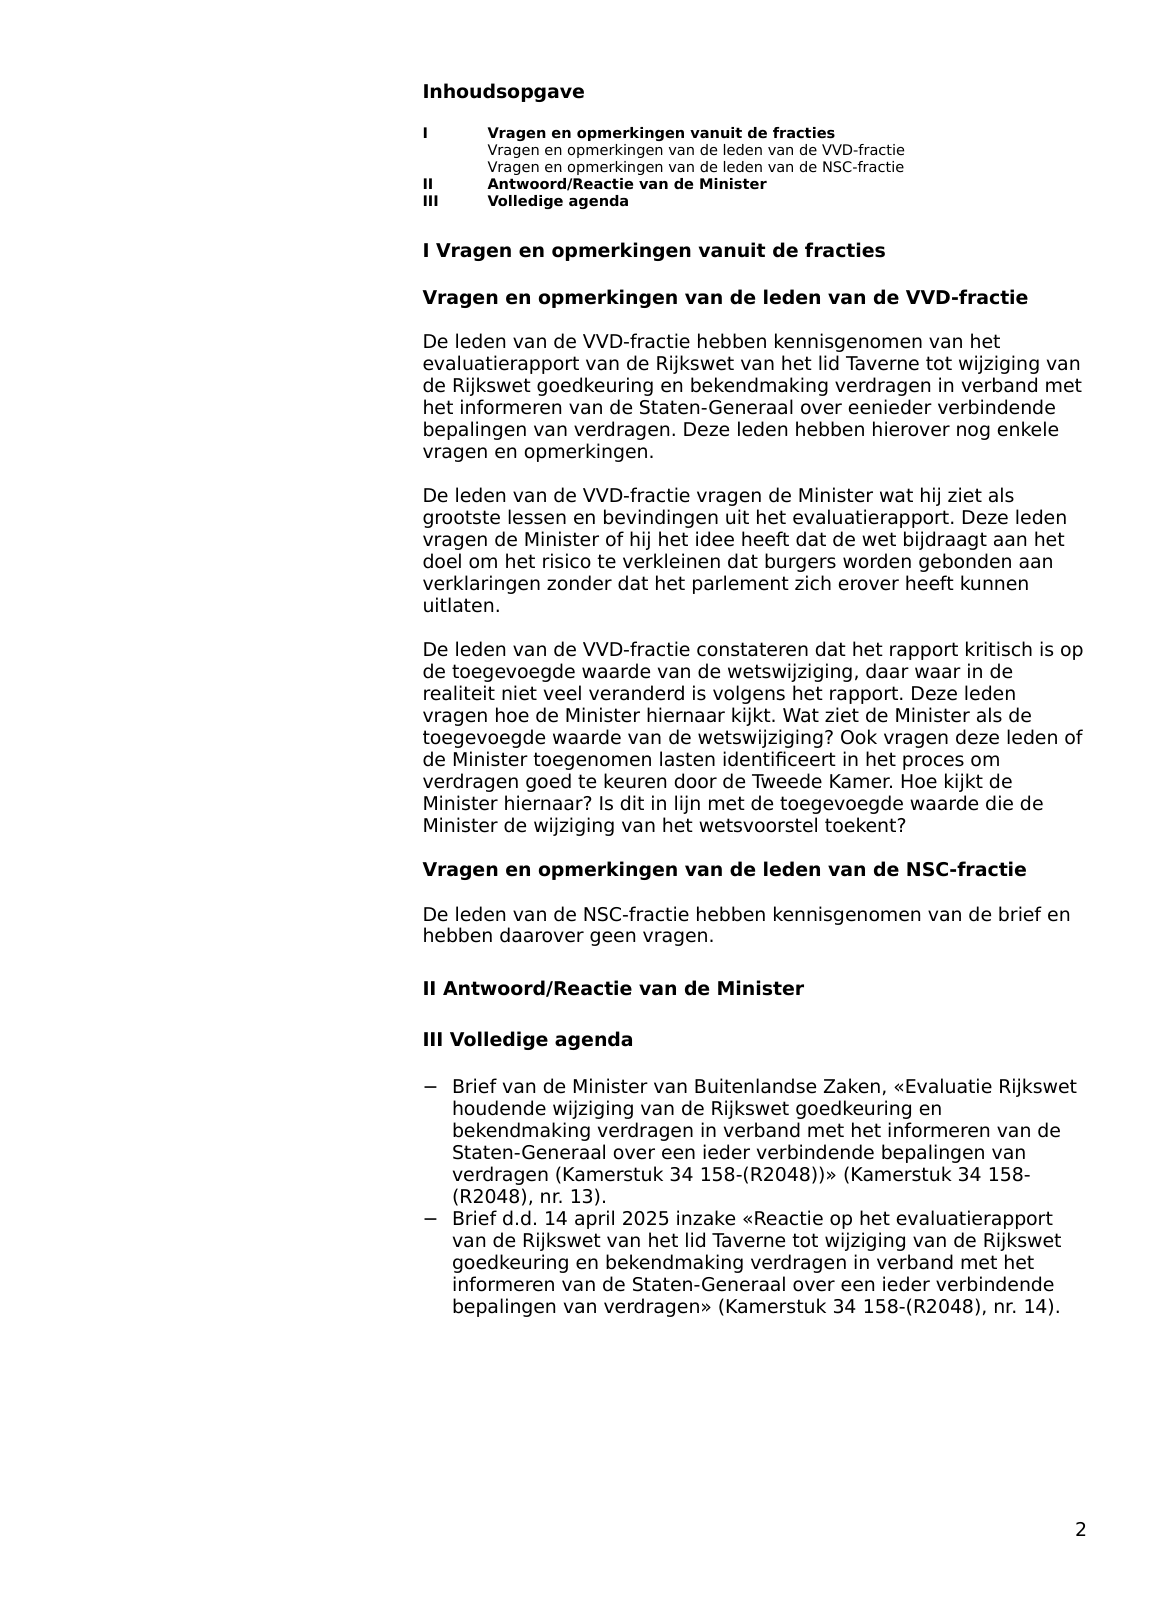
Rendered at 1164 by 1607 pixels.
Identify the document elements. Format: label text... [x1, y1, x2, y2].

table_cell II [422, 176, 481, 193]
text De leden van de VVD-fractie vragen de Minister wat hij ziet als grootste lessen en bevindingen uit het evaluatierapport. Deze leden vragen de Minister of hij het idee heeft dat de wet bijdraagt aan het doel om het risico te verkleinen dat burgers worden gebonden aan verklaringen zonder dat het parlement zich erover heeft kunnen uitlaten. [422, 485, 1087, 617]
subtitle Vragen en opmerkingen van de leden van de NSC-fractie [422, 859, 1087, 881]
table_cell Antwoord/Reactie van de Minister [481, 176, 1087, 193]
subtitle I Vragen en opmerkingen vanuit de fracties [422, 240, 1087, 262]
table_cell [422, 159, 481, 176]
text − Brief d.d. 14 april 2025 inzake «Reactie op het evaluatierapport van de Rijkswet van het lid Taverne tot wijziging van de Rijkswet goedkeuring en bekendmaking verdragen in verband met het informeren van de Staten-Generaal over een ieder verbindende bepalingen van verdragen» (Kamerstuk 34 158-(R2048), nr. 14). [422, 1208, 1087, 1318]
table_header Vragen en opmerkingen vanuit de fracties [481, 125, 1087, 142]
table_cell Vragen en opmerkingen van de leden van de NSC-fractie [481, 159, 1087, 176]
table_cell Vragen en opmerkingen van de leden van de VVD-fractie [481, 142, 1087, 159]
table_cell Volledige agenda [481, 193, 1087, 210]
subtitle III Volledige agenda [422, 1029, 1087, 1051]
subtitle Inhoudsopgave [422, 81, 1087, 103]
table_cell III [422, 193, 481, 210]
subtitle II Antwoord/Reactie van de Minister [422, 977, 1087, 999]
text De leden van de NSC-fractie hebben kennisgenomen van de brief en hebben daarover geen vragen. [422, 903, 1087, 947]
table_cell [422, 142, 481, 159]
text De leden van de VVD-fractie constateren dat het rapport kritisch is op de toegevoegde waarde van de wetswijziging, daar waar in de realiteit niet veel veranderd is volgens het rapport. Deze leden vragen hoe de Minister hiernaar kijkt. Wat ziet de Minister als de toegevoegde waarde van de wetswijziging? Ook vragen deze leden of de Minister toegenomen lasten identificeert in het proces om verdragen goed te keuren door de Tweede Kamer. Hoe kijkt de Minister hiernaar? Is dit in lijn met de toegevoegde waarde die de Minister de wijziging van het wetsvoorstel toekent? [422, 639, 1087, 837]
subtitle Vragen en opmerkingen van de leden van de VVD-fractie [422, 287, 1087, 309]
table_header I [422, 125, 481, 142]
text − Brief van de Minister van Buitenlandse Zaken, «Evaluatie Rijkswet houdende wijziging van de Rijkswet goedkeuring en bekendmaking verdragen in verband met het informeren van de Staten-Generaal over een ieder verbindende bepalingen van verdragen (Kamerstuk 34 158-(R2048))» (Kamerstuk 34 158-(R2048), nr. 13). [422, 1076, 1087, 1208]
text De leden van de VVD-fractie hebben kennisgenomen van het evaluatierapport van de Rijkswet van het lid Taverne tot wijziging van de Rijkswet goedkeuring en bekendmaking verdragen in verband met het informeren van de Staten-Generaal over eenieder verbindende bepalingen van verdragen. Deze leden hebben hierover nog enkele vragen en opmerkingen. [422, 331, 1087, 463]
